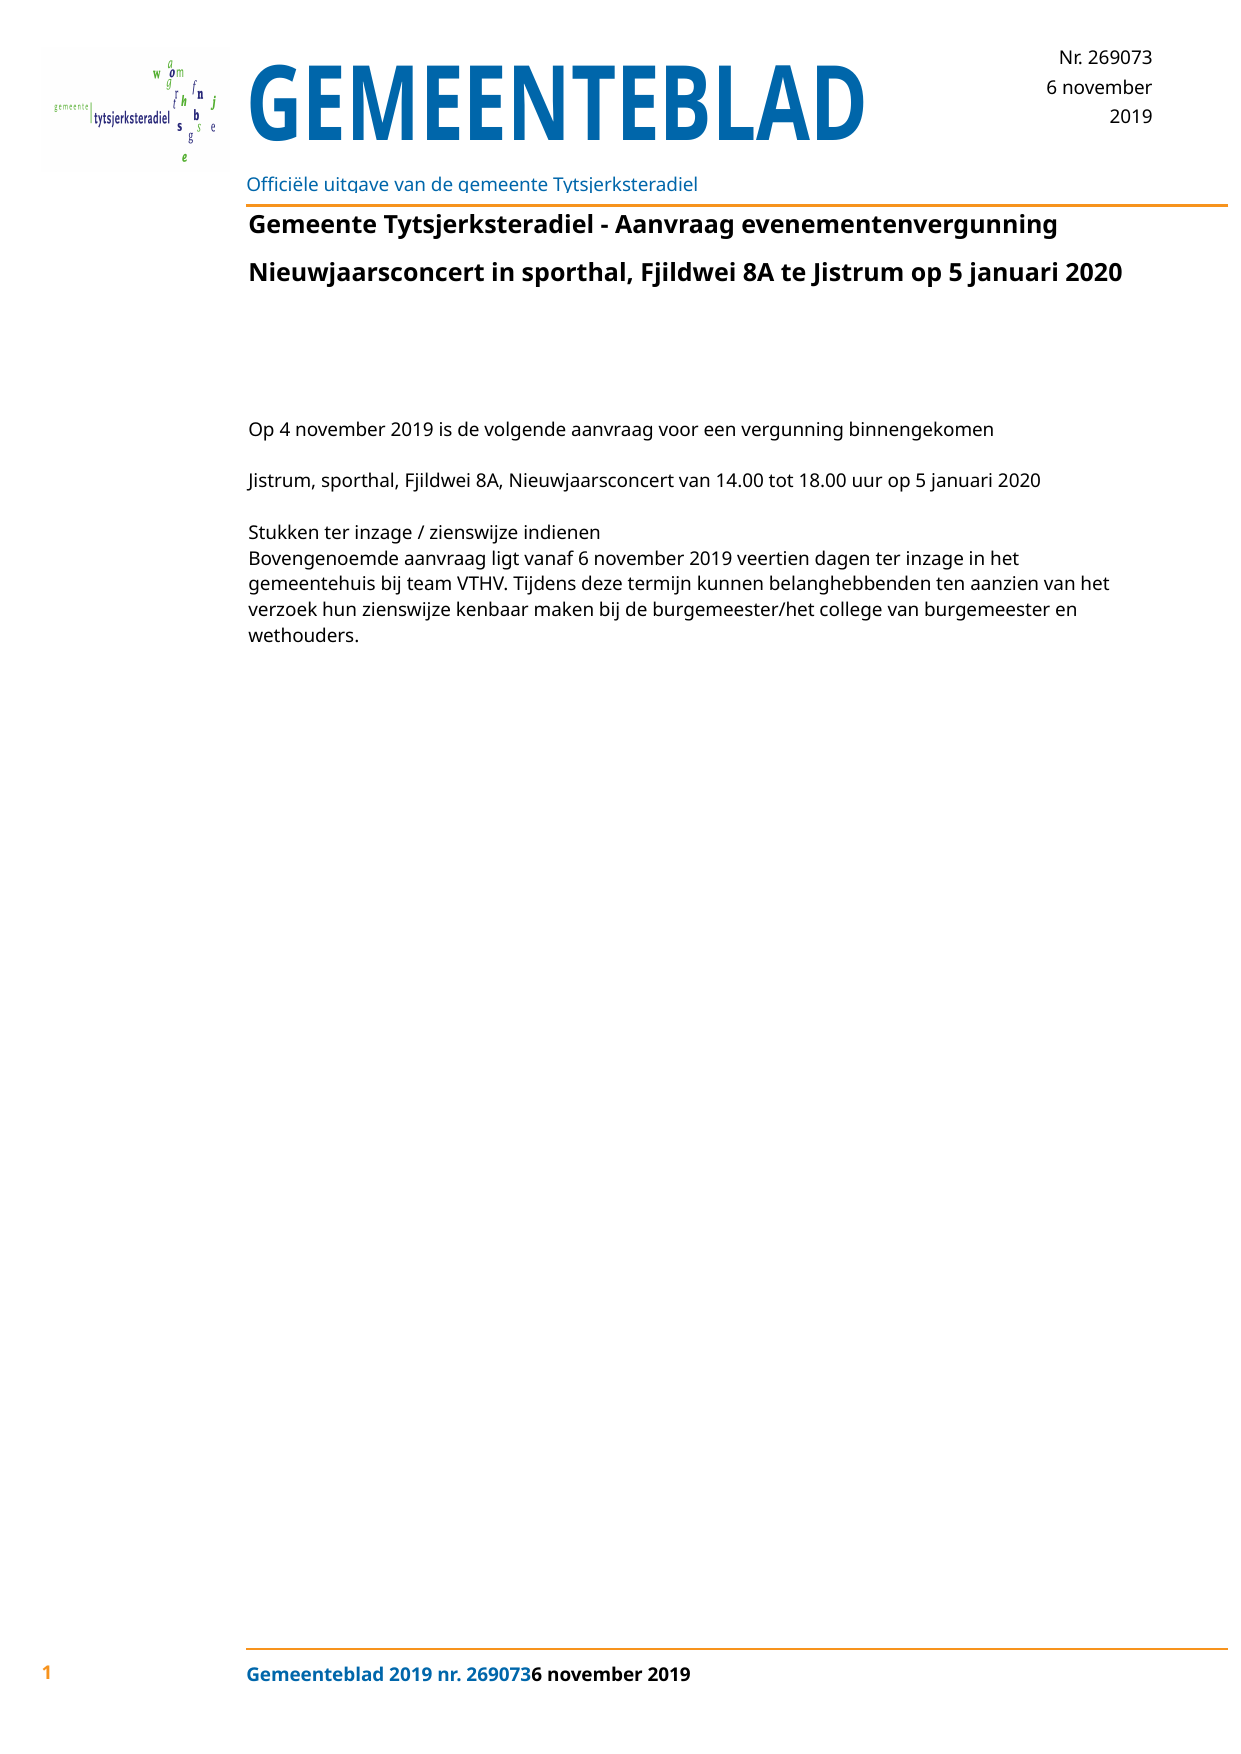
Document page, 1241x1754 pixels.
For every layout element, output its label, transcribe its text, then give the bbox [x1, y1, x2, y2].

text Op 4 november 2019 is de volgende aanvraag voor een vergunning binnengekomen [248, 416, 1152, 442]
text Stukken ter inzage / zienswijze indienen [248, 519, 1152, 545]
picture [41, 47, 231, 172]
text Bovengenoemde aanvraag ligt vanaf 6 november 2019 veertien dagen ter inzage in het gemeentehuis bij team VTHV. Tijdens deze termijn kunnen belanghebbenden ten aanzien van het verzoek hun zienswijze kenbaar maken bij de burgemeester/het college van burgemeester en wethouders. [248, 545, 1152, 648]
text Jistrum, sporthal, Fjildwei 8A, Nieuwjaarsconcert van 14.00 tot 18.00 uur op 5 januari 2020 [248, 468, 1152, 493]
text Gemeente Tytsjerksteradiel - Aanvraag evenementenvergunning Nieuwjaarsconcert in sporthal, Fjildwei 8A te Jistrum op 5 januari 2020 [248, 207, 1152, 288]
